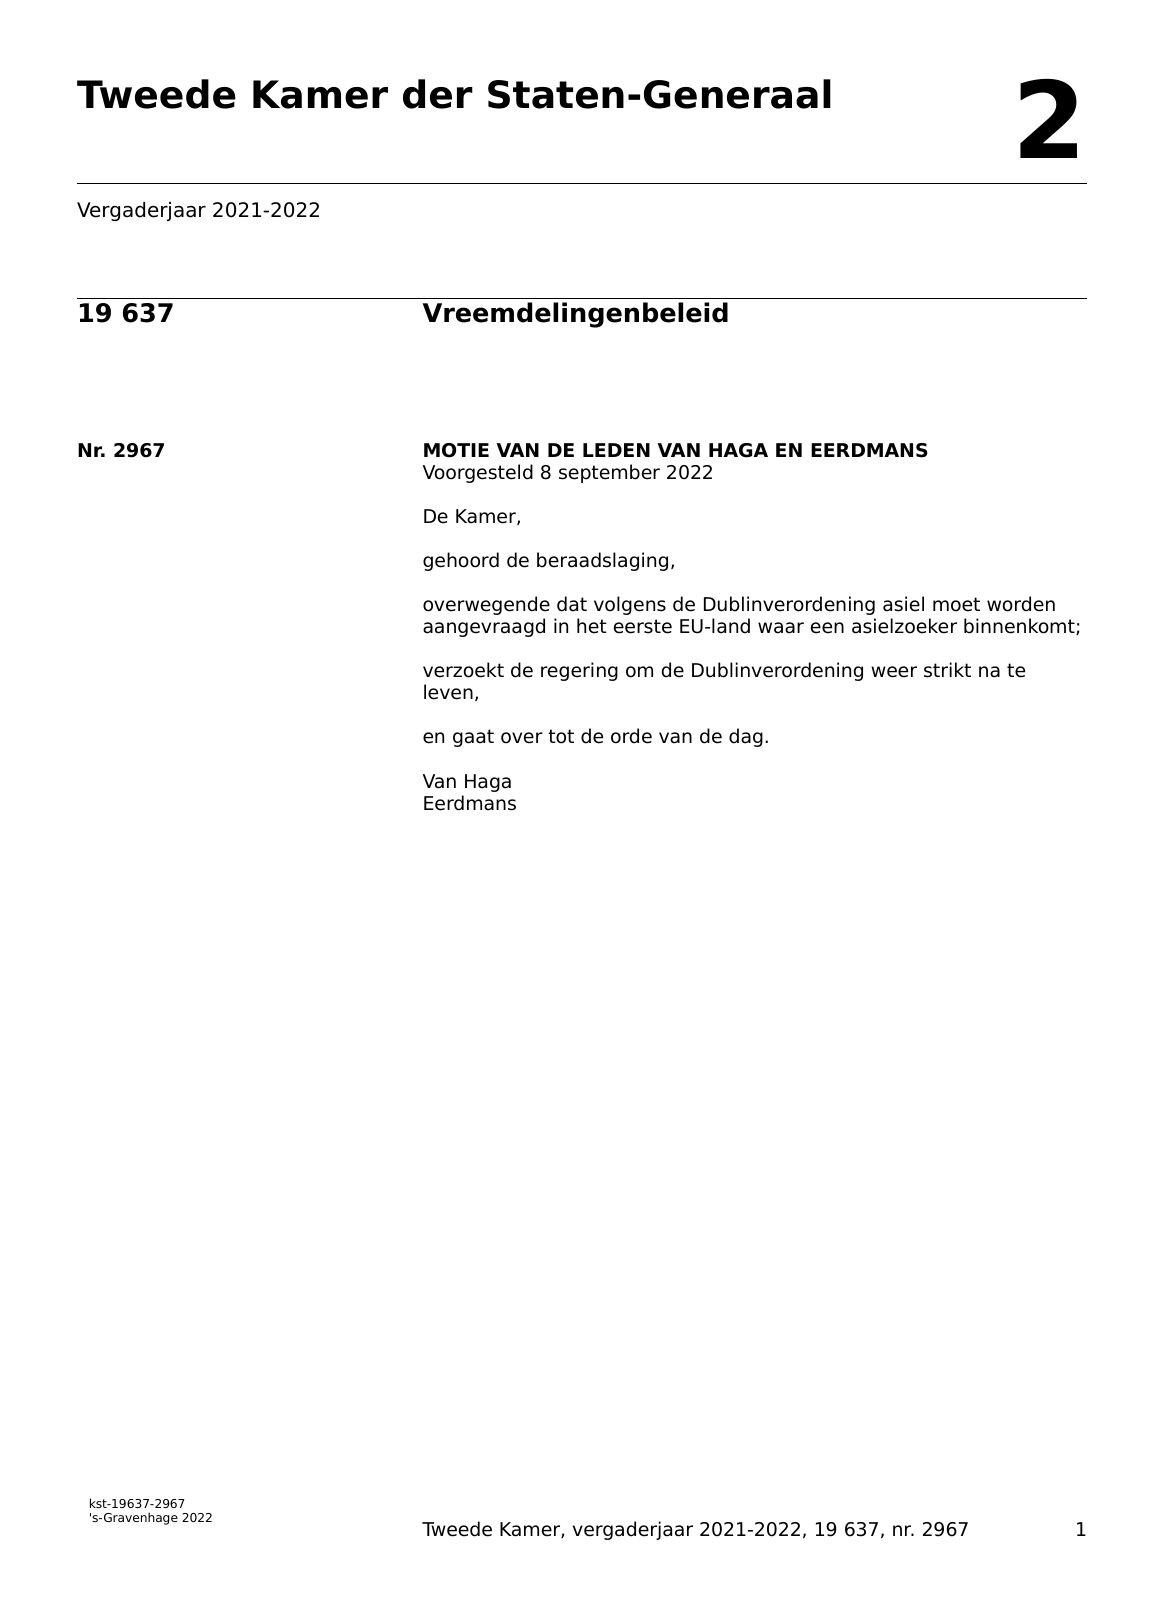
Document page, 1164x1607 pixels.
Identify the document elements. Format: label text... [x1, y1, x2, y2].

text Eerdmans [422, 793, 1087, 814]
text kst-19637-2967 [88, 1497, 323, 1511]
text De Kamer, [422, 506, 1087, 528]
text overwegende dat volgens de Dublinverordening asiel moet worden aangevraagd in het eerste EU-land waar een asielzoeker binnenkomt; [422, 594, 1087, 638]
text 's-Gravenhage 2022 [88, 1511, 323, 1525]
subtitle 19 637 Vreemdelingenbeleid [77, 299, 1087, 329]
subtitle Nr. 2967 MOTIE VAN DE LEDEN VAN HAGA EN EERDMANS [77, 440, 1087, 462]
text gehoord de beraadslaging, [422, 550, 1087, 572]
text verzoekt de regering om de Dublinverordening weer strikt na te leven, [422, 660, 1087, 704]
table_cell Vergaderjaar 2021-2022 [77, 184, 1087, 298]
text Van Haga [422, 771, 1087, 793]
table_header 2 [886, 59, 1087, 183]
table_header Tweede Kamer der Staten-Generaal [77, 59, 886, 183]
text en gaat over tot de orde van de dag. [422, 726, 1087, 748]
text Voorgesteld 8 september 2022 [422, 462, 1087, 484]
